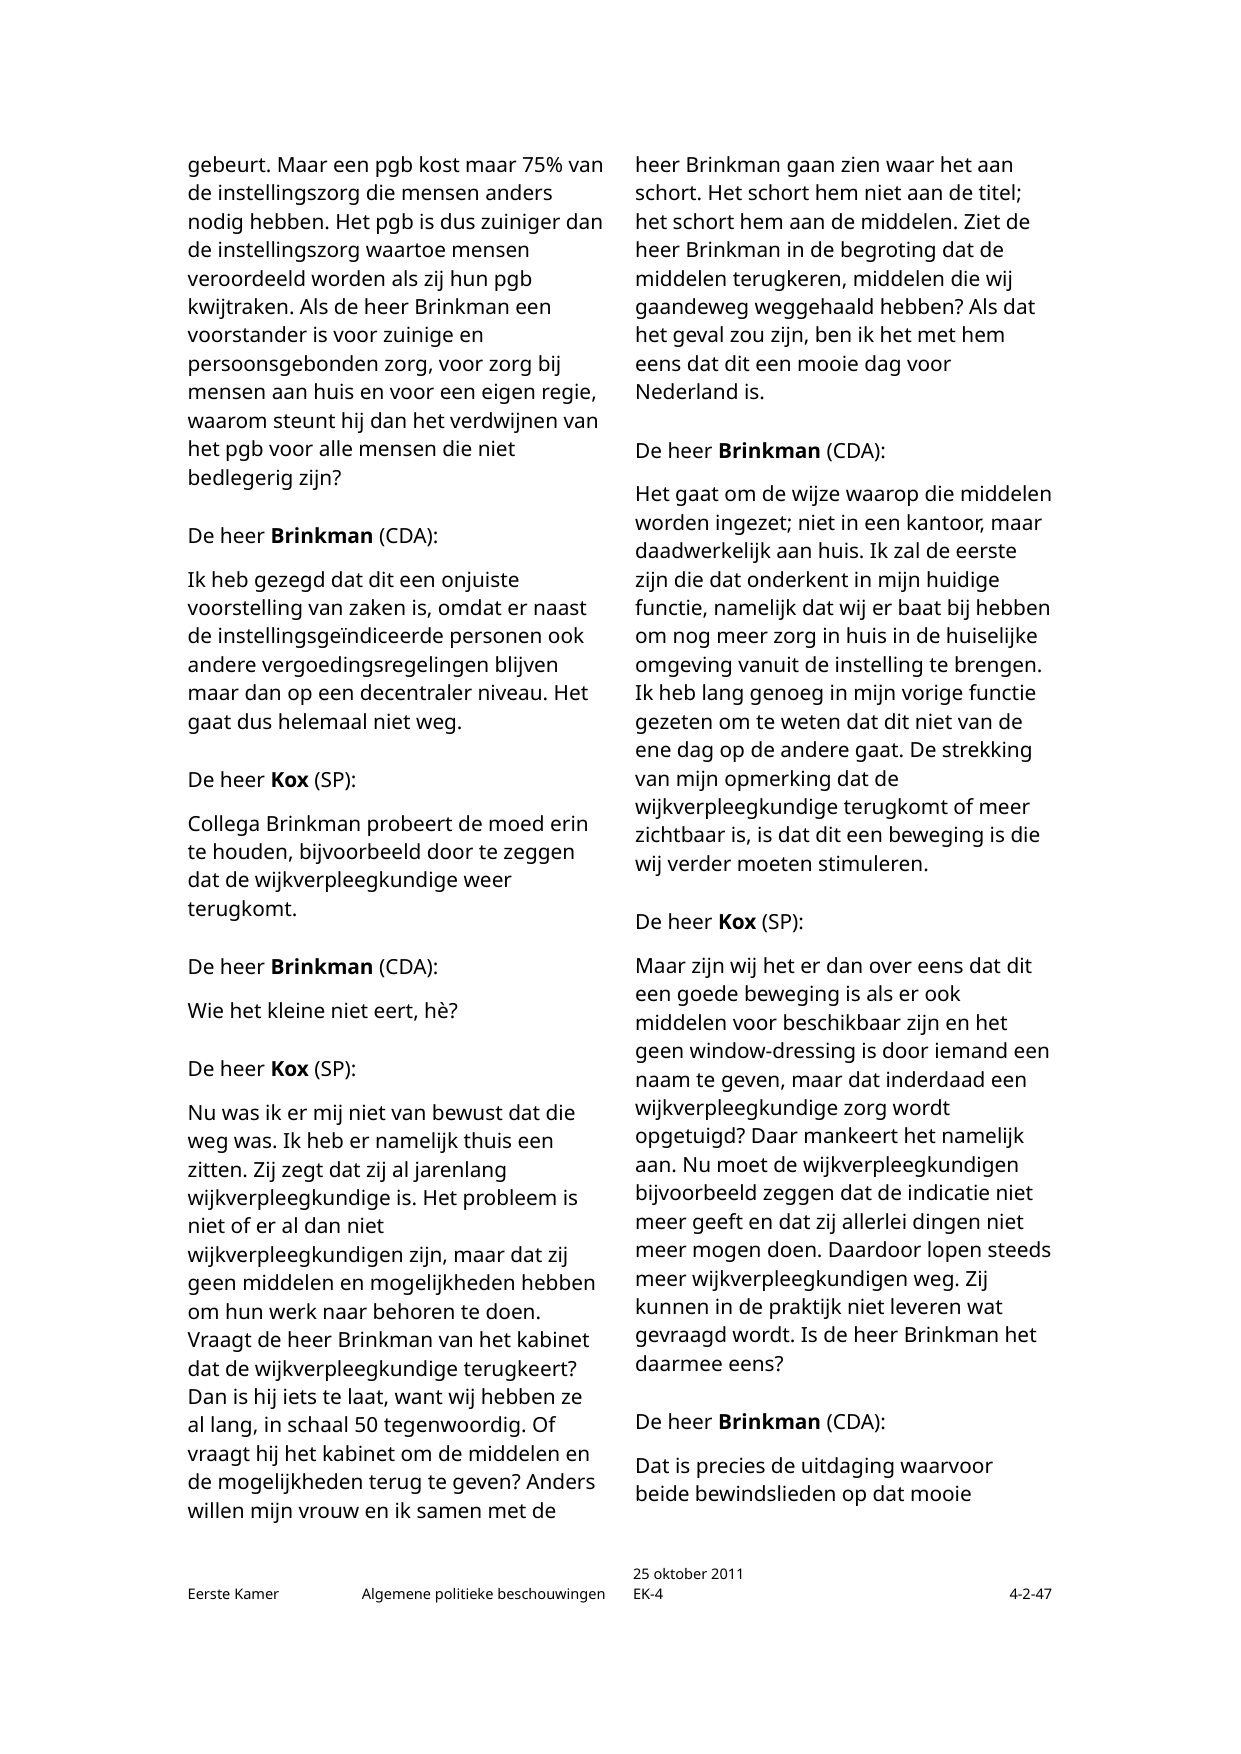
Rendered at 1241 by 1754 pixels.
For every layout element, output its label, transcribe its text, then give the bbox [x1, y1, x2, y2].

text De heer Brinkman (CDA): [187, 952, 605, 981]
text Wie het kleine niet eert, hè? [187, 996, 605, 1024]
text heer Brinkman gaan zien waar het aan schort. Het schort hem niet aan de titel; het schort hem aan de middelen. Ziet de heer Brinkman in de begroting dat de middelen terugkeren, middelen die wij gaandeweg weggehaald hebben? Als dat het geval zou zijn, ben ik het met hem eens dat dit een mooie dag voor Nederland is. [635, 150, 1053, 406]
text Dat is precies de uitdaging waarvoor beide bewindslieden op dat mooie [635, 1451, 1053, 1508]
text De heer Brinkman (CDA): [635, 436, 1053, 464]
text De heer Kox (SP): [635, 907, 1053, 936]
text Het gaat om de wijze waarop die middelen worden ingezet; niet in een kantoor, maar daadwerkelijk aan huis. Ik zal de eerste zijn die dat onderkent in mijn huidige functie, namelijk dat wij er baat bij hebben om nog meer zorg in huis in de huiselijke omgeving vanuit de instelling te brengen. Ik heb lang genoeg in mijn vorige functie gezeten om te weten dat dit niet van de ene dag op de andere gaat. De strekking van mijn opmerking dat de wijkverpleegkundige terugkomt of meer zichtbaar is, is dat dit een beweging is die wij verder moeten stimuleren. [635, 479, 1053, 877]
text De heer Kox (SP): [187, 1054, 605, 1083]
text Ik heb gezegd dat dit een onjuiste voorstelling van zaken is, omdat er naast de instellingsgeïndiceerde personen ook andere vergoedingsregelingen blijven maar dan op een decentraler niveau. Het gaat dus helemaal niet weg. [187, 565, 605, 735]
text De heer Brinkman (CDA): [635, 1407, 1053, 1436]
text De heer Brinkman (CDA): [187, 521, 605, 550]
text Nu was ik er mij niet van bewust dat die weg was. Ik heb er namelijk thuis een zitten. Zij zegt dat zij al jarenlang wijkverpleegkundige is. Het probleem is niet of er al dan niet wijkverpleegkundigen zijn, maar dat zij geen middelen en mogelijkheden hebben om hun werk naar behoren te doen. Vraagt de heer Brinkman van het kabinet dat de wijkverpleegkundige terugkeert? Dan is hij iets te laat, want wij hebben ze al lang, in schaal 50 tegenwoordig. Of vraagt hij het kabinet om de middelen en de mogelijkheden terug te geven? Anders willen mijn vrouw en ik samen met de [187, 1098, 605, 1524]
text Maar zijn wij het er dan over eens dat dit een goede beweging is als er ook middelen voor beschikbaar zijn en het geen window-dressing is door iemand een naam te geven, maar dat inderdaad een wijkverpleegkundige zorg wordt opgetuigd? Daar mankeert het namelijk aan. Nu moet de wijkverpleegkundigen bijvoorbeeld zeggen dat de indicatie niet meer geeft en dat zij allerlei dingen niet meer mogen doen. Daardoor lopen steeds meer wijkverpleegkundigen weg. Zij kunnen in de praktijk niet leveren wat gevraagd wordt. Is de heer Brinkman het daarmee eens? [635, 951, 1053, 1377]
text De heer Kox (SP): [187, 765, 605, 794]
text gebeurt. Maar een pgb kost maar 75% van de instellingszorg die mensen anders nodig hebben. Het pgb is dus zuiniger dan de instellingszorg waartoe mensen veroordeeld worden als zij hun pgb kwijtraken. Als de heer Brinkman een voorstander is voor zuinige en persoonsgebonden zorg, voor zorg bij mensen aan huis en voor een eigen regie, waarom steunt hij dan het verdwijnen van het pgb voor alle mensen die niet bedlegerig zijn? [187, 150, 605, 491]
text Collega Brinkman probeert de moed erin te houden, bijvoorbeeld door te zeggen dat de wijkverpleegkundige weer terugkomt. [187, 809, 605, 922]
